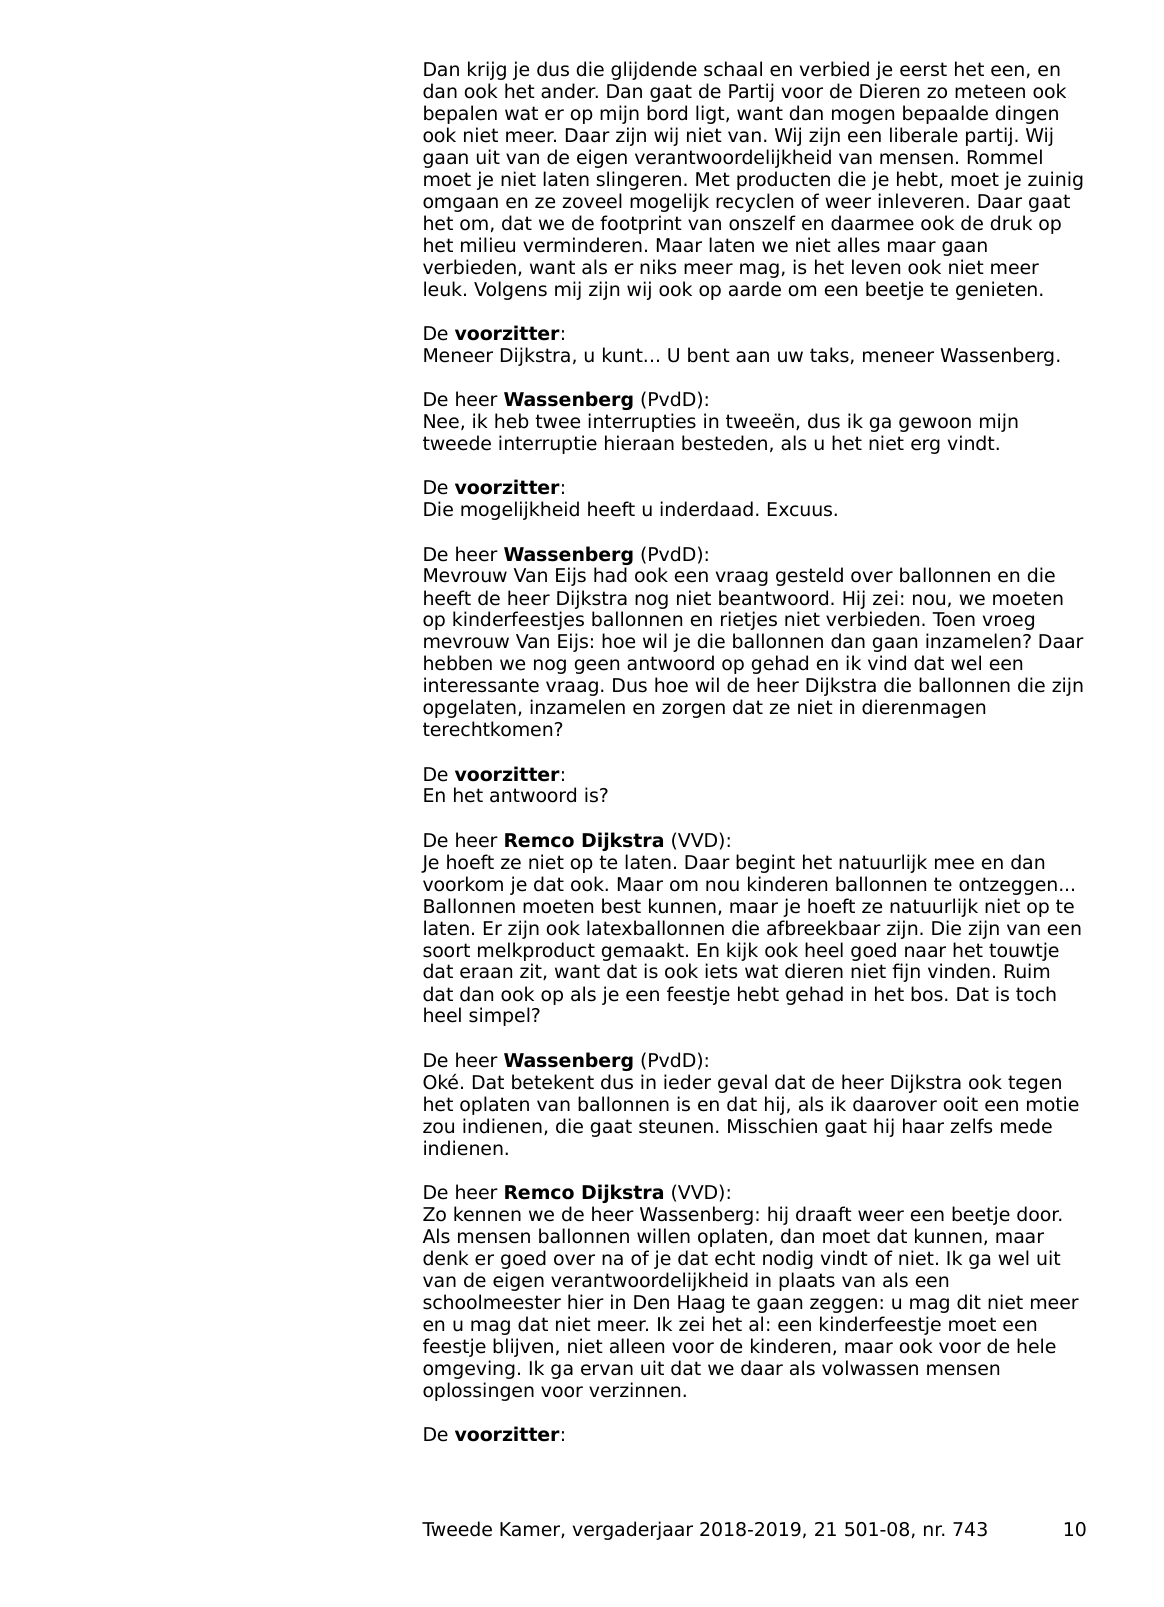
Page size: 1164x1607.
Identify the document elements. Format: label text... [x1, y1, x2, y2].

text En het antwoord is? [422, 785, 1087, 807]
text De voorzitter: [422, 763, 1087, 785]
text De heer Wassenberg (PvdD): [422, 1049, 1087, 1072]
text Dan krijg je dus die glijdende schaal en verbied je eerst het een, en dan ook het ander. Dan gaat de Partij voor de Dieren zo meteen ook bepalen wat er op mijn bord ligt, want dan mogen bepaalde dingen ook niet meer. Daar zijn wij niet van. Wij zijn een liberale partij. Wij gaan uit van de eigen verantwoordelijkheid van mensen. Rommel moet je niet laten slingeren. Met producten die je hebt, moet je zuinig omgaan en ze zoveel mogelijk recyclen of weer inleveren. Daar gaat het om, dat we de footprint van onszelf en daarmee ook de druk op het milieu verminderen. Maar laten we niet alles maar gaan verbieden, want als er niks meer mag, is het leven ook niet meer leuk. Volgens mij zijn wij ook op aarde om een beetje te genieten. [422, 59, 1087, 301]
text Zo kennen we de heer Wassenberg: hij draaft weer een beetje door. Als mensen ballonnen willen oplaten, dan moet dat kunnen, maar denk er goed over na of je dat echt nodig vindt of niet. Ik ga wel uit van de eigen verantwoordelijkheid in plaats van als een schoolmeester hier in Den Haag te gaan zeggen: u mag dit niet meer en u mag dat niet meer. Ik zei het al: een kinderfeestje moet een feestje blijven, niet alleen voor de kinderen, maar ook voor de hele omgeving. Ik ga ervan uit dat we daar als volwassen mensen oplossingen voor verzinnen. [422, 1204, 1087, 1401]
text De heer Remco Dijkstra (VVD): [422, 1182, 1087, 1204]
text Meneer Dijkstra, u kunt... U bent aan uw taks, meneer Wassenberg. [422, 345, 1087, 367]
text De heer Wassenberg (PvdD): [422, 389, 1087, 411]
text De voorzitter: [422, 1424, 1087, 1446]
text Oké. Dat betekent dus in ieder geval dat de heer Dijkstra ook tegen het oplaten van ballonnen is en dat hij, als ik daarover ooit een motie zou indienen, die gaat steunen. Misschien gaat hij haar zelfs mede indienen. [422, 1072, 1087, 1159]
text Je hoeft ze niet op te laten. Daar begint het natuurlijk mee en dan voorkom je dat ook. Maar om nou kinderen ballonnen te ontzeggen... Ballonnen moeten best kunnen, maar je hoeft ze natuurlijk niet op te laten. Er zijn ook latexballonnen die afbreekbaar zijn. Die zijn van een soort melkproduct gemaakt. En kijk ook heel goed naar het touwtje dat eraan zit, want dat is ook iets wat dieren niet fijn vinden. Ruim dat dan ook op als je een feestje hebt gehad in het bos. Dat is toch heel simpel? [422, 852, 1087, 1027]
text Nee, ik heb twee interrupties in tweeën, dus ik ga gewoon mijn tweede interruptie hieraan besteden, als u het niet erg vindt. [422, 411, 1087, 455]
text Mevrouw Van Eijs had ook een vraag gesteld over ballonnen en die heeft de heer Dijkstra nog niet beantwoord. Hij zei: nou, we moeten op kinderfeestjes ballonnen en rietjes niet verbieden. Toen vroeg mevrouw Van Eijs: hoe wil je die ballonnen dan gaan inzamelen? Daar hebben we nog geen antwoord op gehad en ik vind dat wel een interessante vraag. Dus hoe wil de heer Dijkstra die ballonnen die zijn opgelaten, inzamelen en zorgen dat ze niet in dierenmagen terechtkomen? [422, 565, 1087, 741]
text De heer Remco Dijkstra (VVD): [422, 829, 1087, 852]
text Die mogelijkheid heeft u inderdaad. Excuus. [422, 499, 1087, 521]
text De heer Wassenberg (PvdD): [422, 543, 1087, 565]
text De voorzitter: [422, 477, 1087, 499]
text De voorzitter: [422, 323, 1087, 345]
